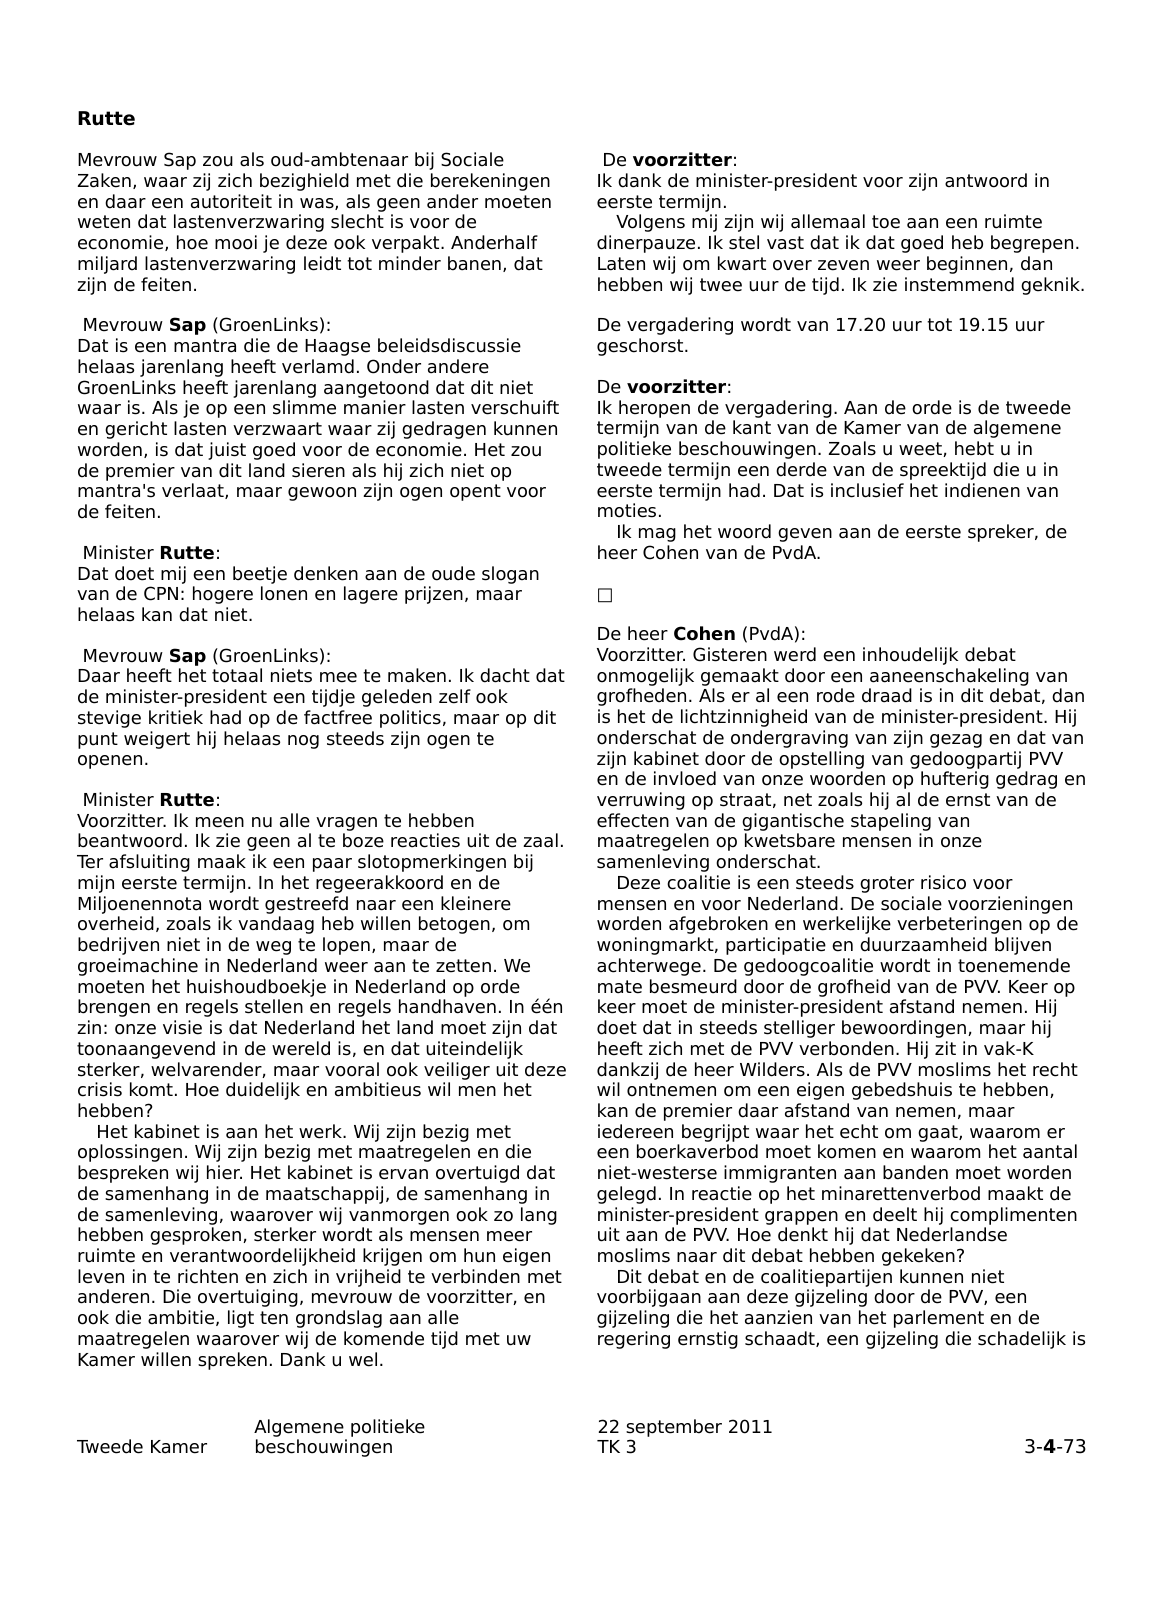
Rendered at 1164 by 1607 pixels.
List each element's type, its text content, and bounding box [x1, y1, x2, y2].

text Daar heeft het totaal niets mee te maken. Ik dacht dat de minister-president een tijdje geleden zelf ook stevige kritiek had op de factfree politics, maar op dit punt weigert hij helaas nog steeds zijn ogen te openen. [77, 666, 567, 770]
text Dat doet mij een beetje denken aan de oude slogan van de CPN: hogere lonen en lagere prijzen, maar helaas kan dat niet. [77, 563, 567, 626]
text De vergadering wordt van 17.20 uur tot 19.15 uur geschorst. [596, 315, 1087, 357]
text Deze coalitie is een steeds groter risico voor mensen en voor Nederland. De sociale voorzieningen worden afgebroken en werkelijke verbeteringen op de woningmarkt, participatie en duurzaamheid blijven achterwege. De gedoogcoalitie wordt in toenemende mate besmeurd door de grofheid van de PVV. Keer op keer moet de minister-president afstand nemen. Hij doet dat in steeds stelliger bewoordingen, maar hij heeft zich met de PVV verbonden. Hij zit in vak-K dankzij de heer Wilders. Als de PVV moslims het recht wil ontnemen om een eigen gebedshuis te hebben, kan de premier daar afstand van nemen, maar iedereen begrijpt waar het echt om gaat, waarom er een boerkaverbod moet komen en waarom het aantal niet-westerse immigranten aan banden moet worden gelegd. In reactie op het minarettenverbod maakt de minister-president grappen en deelt hij complimenten uit aan de PVV. Hoe denkt hij dat Nederlandse moslims naar dit debat hebben gekeken? [596, 873, 1087, 1267]
text Ik dank de minister-president voor zijn antwoord in eerste termijn. [596, 171, 1087, 212]
text Minister Rutte: [77, 543, 567, 563]
text Dit debat en de coalitiepartijen kunnen niet voorbijgaan aan deze gijzeling door de PVV, een gijzeling die het aanzien van het parlement en de regering ernstig schaadt, een gijzeling die schadelijk is [596, 1267, 1087, 1349]
text Ik heropen de vergadering. Aan de orde is de tweede termijn van de kant van de Kamer van de algemene politieke beschouwingen. Zoals u weet, hebt u in tweede termijn een derde van de spreektijd die u in eerste termijn had. Dat is inclusief het indienen van moties. [596, 397, 1087, 522]
text De voorzitter: [596, 150, 1087, 171]
text Volgens mij zijn wij allemaal toe aan een ruimte dinerpauze. Ik stel vast dat ik dat goed heb begrepen. Laten wij om kwart over zeven weer beginnen, dan hebben wij twee uur de tijd. Ik zie instemmend geknik. [596, 212, 1087, 295]
text □ [596, 583, 1087, 604]
text Ik mag het woord geven aan de eerste spreker, de heer Cohen van de PvdA. [596, 522, 1087, 563]
text Mevrouw Sap zou als oud-ambtenaar bij Sociale Zaken, waar zij zich bezighield met die berekeningen en daar een autoriteit in was, als geen ander moeten weten dat lastenverzwaring slecht is voor de economie, hoe mooi je deze ook verpakt. Anderhalf miljard lastenverzwaring leidt tot minder banen, dat zijn de feiten. [77, 150, 567, 295]
text Dat is een mantra die de Haagse beleidsdiscussie helaas jarenlang heeft verlamd. Onder andere GroenLinks heeft jarenlang aangetoond dat dit niet waar is. Als je op een slimme manier lasten verschuift en gericht lasten verzwaart waar zij gedragen kunnen worden, is dat juist goed voor de economie. Het zou de premier van dit land sieren als hij zich niet op mantra's verlaat, maar gewoon zijn ogen opent voor de feiten. [77, 336, 567, 523]
text Voorzitter. Ik meen nu alle vragen te hebben beantwoord. Ik zie geen al te boze reacties uit de zaal. Ter afsluiting maak ik een paar slotopmerkingen bij mijn eerste termijn. In het regeerakkoord en de Miljoenennota wordt gestreefd naar een kleinere overheid, zoals ik vandaag heb willen betogen, om bedrijven niet in de weg te lopen, maar de groeimachine in Nederland weer aan te zetten. We moeten het huishoudboekje in Nederland op orde brengen en regels stellen en regels handhaven. In één zin: onze visie is dat Nederland het land moet zijn dat toonaangevend in de wereld is, en dat uiteindelijk sterker, welvarender, maar vooral ook veiliger uit deze crisis komt. Hoe duidelijk en ambitieus wil men het hebben? [77, 811, 567, 1122]
text Het kabinet is aan het werk. Wij zijn bezig met oplossingen. Wij zijn bezig met maatregelen en die bespreken wij hier. Het kabinet is ervan overtuigd dat de samenhang in de maatschappij, de samenhang in de samenleving, waarover wij vanmorgen ook zo lang hebben gesproken, sterker wordt als mensen meer ruimte en verantwoordelijkheid krijgen om hun eigen leven in te richten en zich in vrijheid te verbinden met anderen. Die overtuiging, mevrouw de voorzitter, en ook die ambitie, ligt ten grondslag aan alle maatregelen waarover wij de komende tijd met uw Kamer willen spreken. Dank u wel. [77, 1122, 567, 1370]
text Mevrouw Sap (GroenLinks): [77, 315, 567, 336]
text Minister Rutte: [77, 790, 567, 811]
text Voorzitter. Gisteren werd een inhoudelijk debat onmogelijk gemaakt door een aaneenschakeling van grofheden. Als er al een rode draad is in dit debat, dan is het de lichtzinnigheid van de minister-president. Hij onderschat de ondergraving van zijn gezag en dat van zijn kabinet door de opstelling van gedoogpartij PVV en de invloed van onze woorden op hufterig gedrag en verruwing op straat, net zoals hij al de ernst van de effecten van de gigantische stapeling van maatregelen op kwetsbare mensen in onze samenleving onderschat. [596, 645, 1087, 873]
text Mevrouw Sap (GroenLinks): [77, 646, 567, 666]
text De voorzitter: [596, 377, 1087, 397]
text De heer Cohen (PvdA): [596, 624, 1087, 645]
